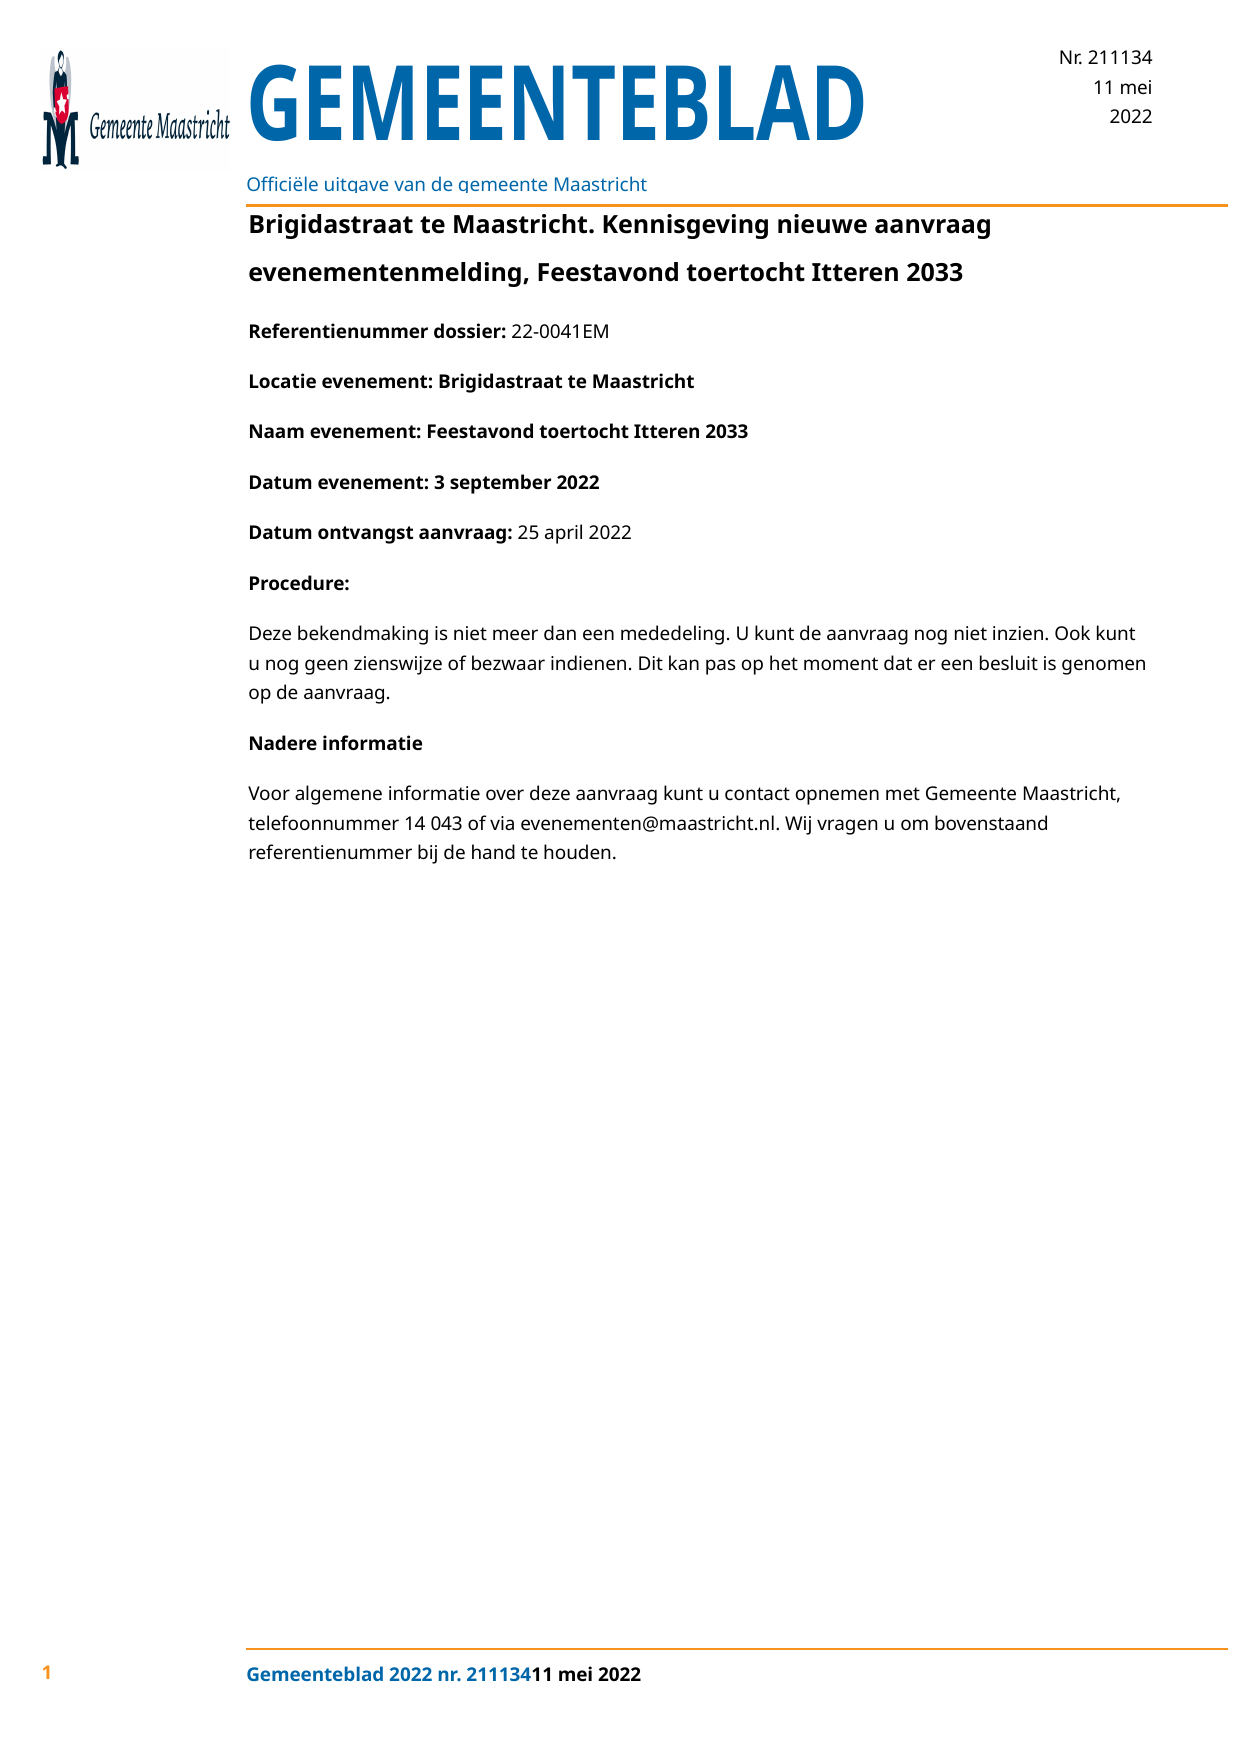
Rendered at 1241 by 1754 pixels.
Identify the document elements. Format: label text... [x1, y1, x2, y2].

text Procedure: [248, 570, 1152, 596]
text Datum evenement: 3 september 2022 [248, 469, 1152, 495]
text Naam evenement: Feestavond toertocht Itteren 2033 [248, 419, 1152, 444]
text Nadere informatie [248, 730, 1152, 756]
text Voor algemene informatie over deze aanvraag kunt u contact opnemen met Gemeente Maastricht, telefoonnummer 14 043 of via evenementen@maastricht.nl. Wij vragen u om bovenstaand referentienummer bij de hand te houden. [248, 780, 1152, 865]
text Brigidastraat te Maastricht. Kennisgeving nieuwe aanvraag evenementenmelding, Feestavond toertocht Itteren 2033 [248, 207, 1152, 288]
text Locatie evenement: Brigidastraat te Maastricht [248, 368, 1152, 394]
text Deze bekendmaking is niet meer dan een mededeling. U kunt de aanvraag nog niet inzien. Ook kunt u nog geen zienswijze of bezwaar indienen. Dit kan pas op het moment dat er een besluit is genomen op de aanvraag. [248, 620, 1152, 705]
text Referentienummer dossier: 22-0041EM [248, 318, 1152, 344]
picture [41, 47, 231, 172]
text Datum ontvangst aanvraag: 25 april 2022 [248, 519, 1152, 545]
